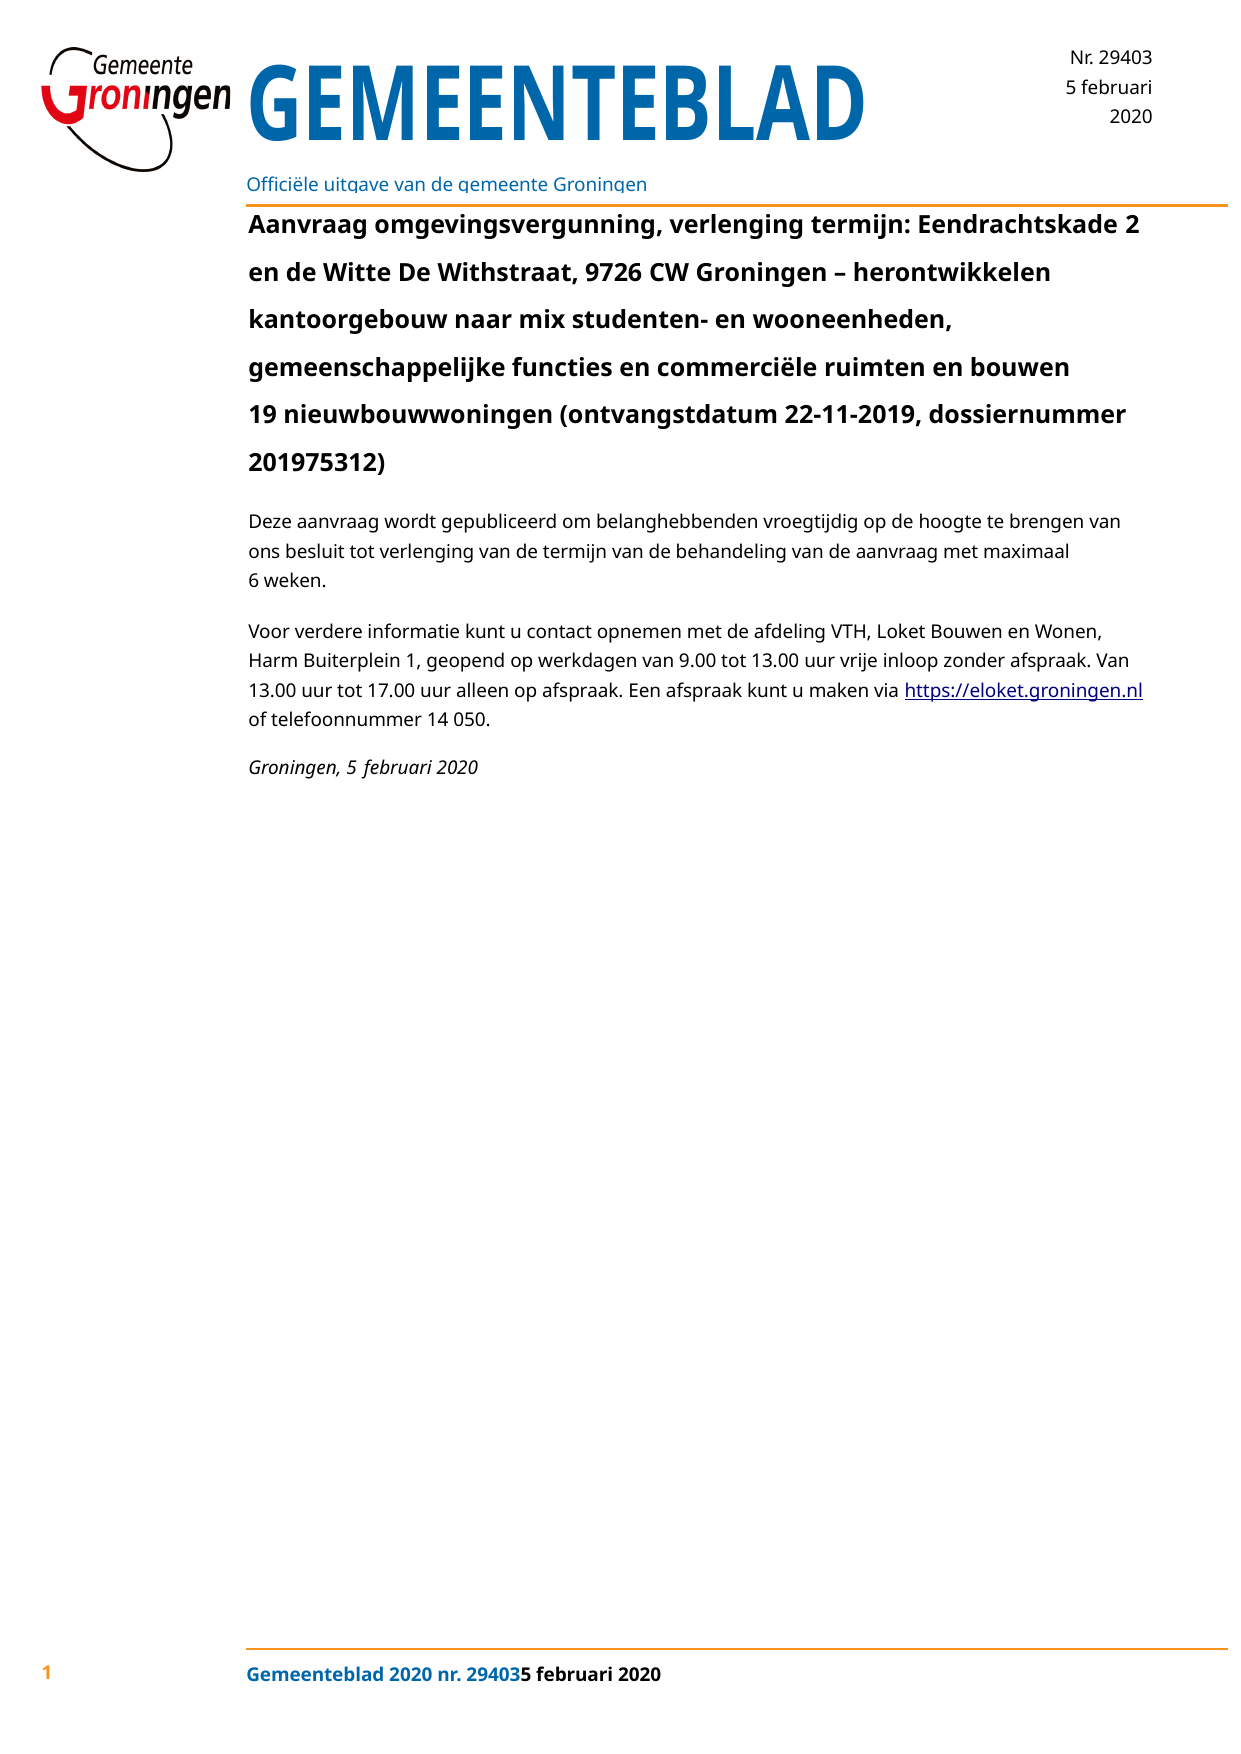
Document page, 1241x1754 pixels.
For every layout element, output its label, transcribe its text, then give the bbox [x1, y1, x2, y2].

text Voor verdere informatie kunt u contact opnemen met de afdeling VTH, Loket Bouwen en Wonen, Harm Buiterplein 1, geopend op werkdagen van 9.00 tot 13.00 uur vrije inloop zonder afspraak. Van 13.00 uur tot 17.00 uur alleen op afspraak. Een afspraak kunt u maken via https://eloket.groningen.nl of telefoonnummer 14 050. [248, 618, 1152, 732]
text Groningen, 5 februari 2020 [248, 754, 1152, 780]
picture [41, 47, 231, 172]
text Aanvraag omgevingsvergunning, verlenging termijn: Eendrachtskade 2 en de Witte De Withstraat, 9726 CW Groningen – herontwikkelen kantoorgebouw naar mix studenten- en wooneenheden, gemeenschappelijke functies en commerciële ruimten en bouwen 19 nieuwbouwwoningen (ontvangstdatum 22-11-2019, dossiernummer 201975312) [248, 207, 1152, 479]
text Deze aanvraag wordt gepubliceerd om belanghebbenden vroegtijdig op de hoogte te brengen van ons besluit tot verlenging van de termijn van de behandeling van de aanvraag met maximaal 6 weken. [248, 508, 1152, 593]
